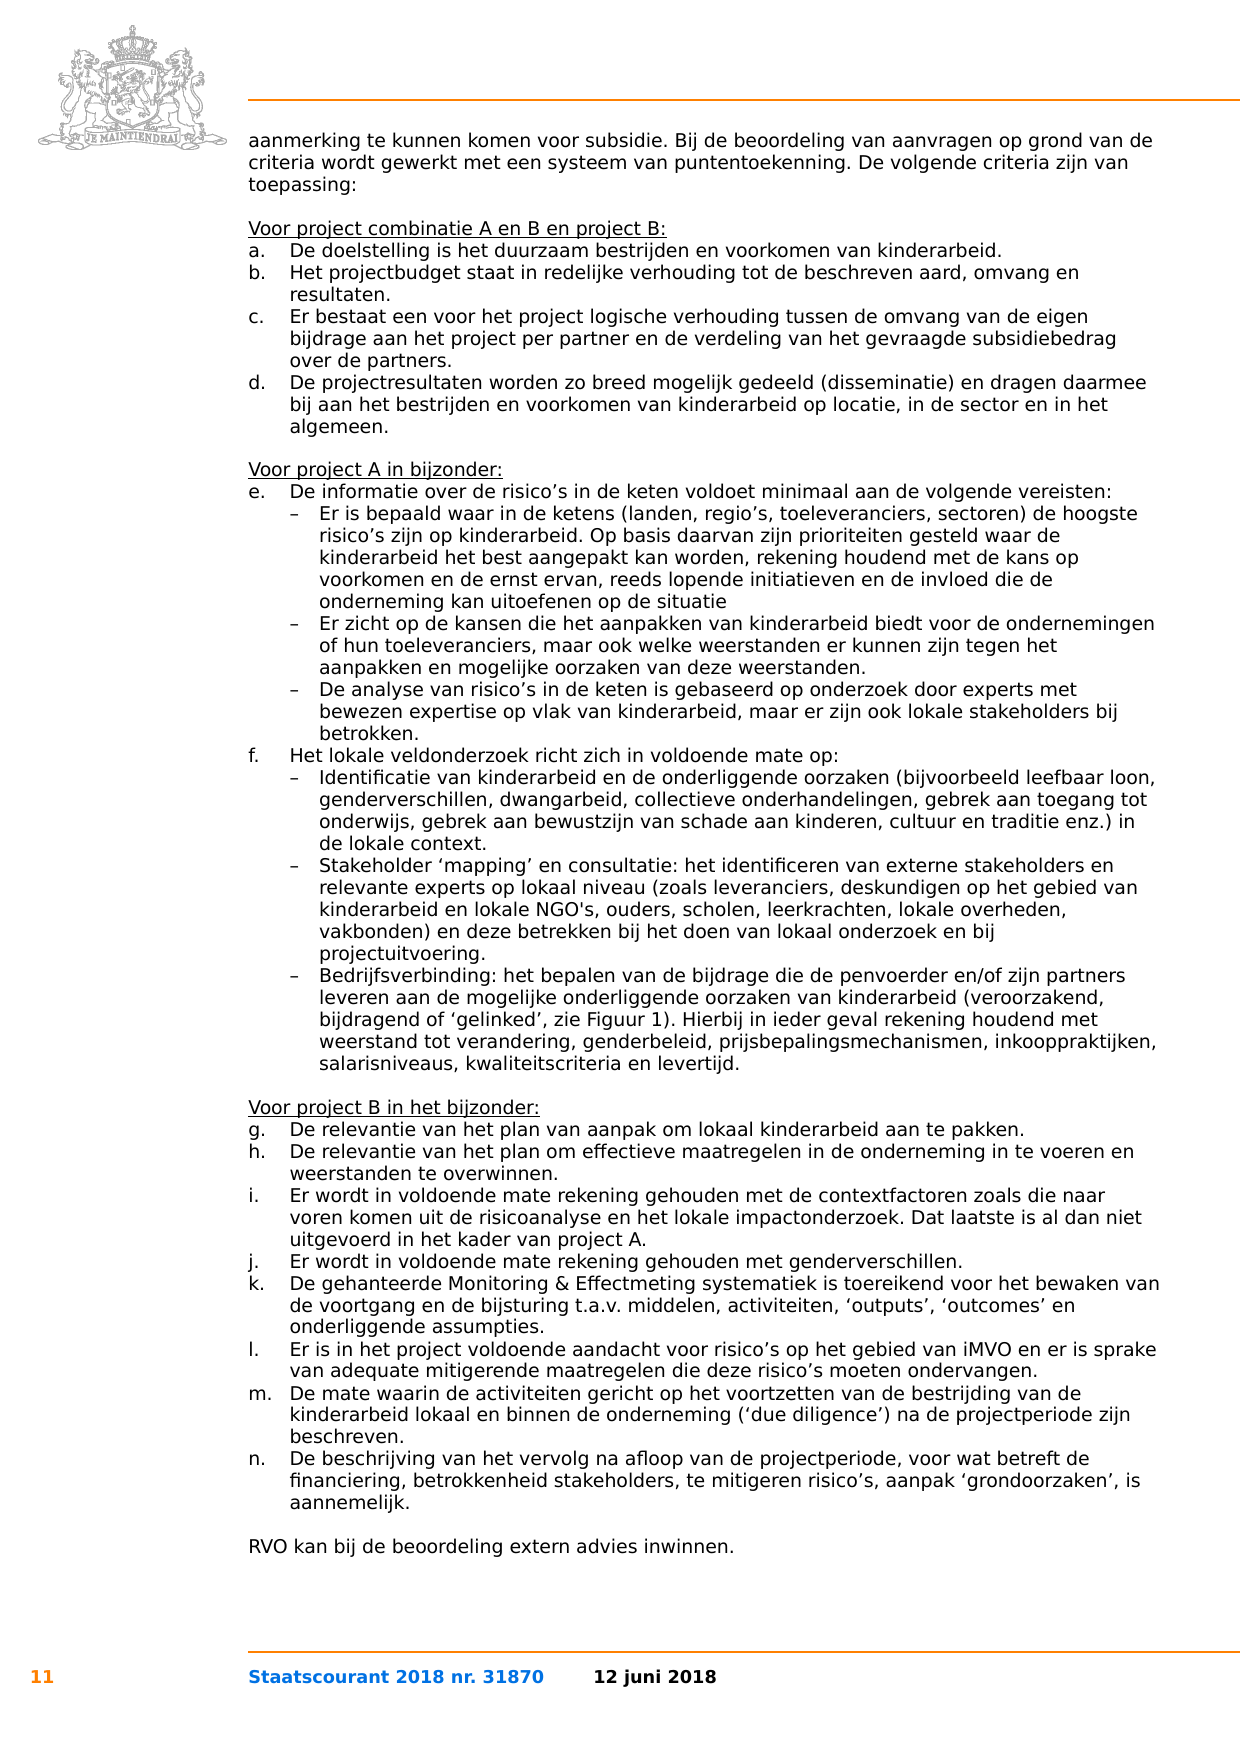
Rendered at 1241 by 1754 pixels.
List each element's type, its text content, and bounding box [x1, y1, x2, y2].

text Voor project A in bijzonder: [248, 459, 1163, 481]
text g. De relevantie van het plan van aanpak om lokaal kinderarbeid aan te pakken. [248, 1119, 1163, 1141]
text a. De doelstelling is het duurzaam bestrijden en voorkomen van kinderarbeid. [248, 240, 1163, 262]
text aanmerking te kunnen komen voor subsidie. Bij de beoordeling van aanvragen op grond van de criteria wordt gewerkt met een systeem van puntentoekenning. De volgende criteria zijn van toepassing: [248, 130, 1163, 196]
picture [38, 25, 227, 150]
text – Er is bepaald waar in de ketens (landen, regio’s, toeleveranciers, sectoren) de hoogste risico’s zijn op kinderarbeid. Op basis daarvan zijn prioriteiten gesteld waar de kinderarbeid het best aangepakt kan worden, rekening houdend met de kans op voorkomen en de ernst ervan, reeds lopende initiatieven en de invloed die de onderneming kan uitoefenen op de situatie [289, 503, 1163, 613]
text f. Het lokale veldonderzoek richt zich in voldoende mate op: [248, 745, 1163, 767]
text d. De projectresultaten worden zo breed mogelijk gedeeld (disseminatie) en dragen daarmee bij aan het bestrijden en voorkomen van kinderarbeid op locatie, in de sector en in het algemeen. [248, 372, 1163, 437]
text l. Er is in het project voldoende aandacht voor risico’s op het gebied van iMVO en er is sprake van adequate mitigerende maatregelen die deze risico’s moeten ondervangen. [248, 1338, 1163, 1382]
text Voor project B in het bijzonder: [248, 1097, 1163, 1119]
text – De analyse van risico’s in de keten is gebaseerd op onderzoek door experts met bewezen expertise op vlak van kinderarbeid, maar er zijn ook lokale stakeholders bij betrokken. [289, 679, 1163, 745]
text k. De gehanteerde Monitoring & Effectmeting systematiek is toereikend voor het bewaken van de voortgang en de bijsturing t.a.v. middelen, activiteiten, ‘outputs’, ‘outcomes’ en onderliggende assumpties. [248, 1272, 1163, 1338]
text – Er zicht op de kansen die het aanpakken van kinderarbeid biedt voor de ondernemingen of hun toeleveranciers, maar ook welke weerstanden er kunnen zijn tegen het aanpakken en mogelijke oorzaken van deze weerstanden. [289, 613, 1163, 679]
text i. Er wordt in voldoende mate rekening gehouden met de contextfactoren zoals die naar voren komen uit de risicoanalyse en het lokale impactonderzoek. Dat laatste is al dan niet uitgevoerd in het kader van project A. [248, 1184, 1163, 1251]
text c. Er bestaat een voor het project logische verhouding tussen de omvang van de eigen bijdrage aan het project per partner en de verdeling van het gevraagde subsidiebedrag over de partners. [248, 306, 1163, 372]
text h. De relevantie van het plan om effectieve maatregelen in de onderneming in te voeren en weerstanden te overwinnen. [248, 1141, 1163, 1184]
text – Identificatie van kinderarbeid en de onderliggende oorzaken (bijvoorbeeld leefbaar loon, genderverschillen, dwangarbeid, collectieve onderhandelingen, gebrek aan toegang tot onderwijs, gebrek aan bewustzijn van schade aan kinderen, cultuur en traditie enz.) in de lokale context. [289, 767, 1163, 855]
text m. De mate waarin de activiteiten gericht op het voortzetten van de bestrijding van de kinderarbeid lokaal en binnen de onderneming (‘due diligence’) na de projectperiode zijn beschreven. [248, 1382, 1163, 1448]
text e. De informatie over de risico’s in de keten voldoet minimaal aan de volgende vereisten: [248, 481, 1163, 503]
text n. De beschrijving van het vervolg na afloop van de projectperiode, voor wat betreft de financiering, betrokkenheid stakeholders, te mitigeren risico’s, aanpak ‘grondoorzaken’, is aannemelijk. [248, 1448, 1163, 1514]
text j. Er wordt in voldoende mate rekening gehouden met genderverschillen. [248, 1251, 1163, 1272]
text – Bedrijfsverbinding: het bepalen van de bijdrage die de penvoerder en/of zijn partners leveren aan de mogelijke onderliggende oorzaken van kinderarbeid (veroorzakend, bijdragend of ‘gelinked’, zie Figuur 1). Hierbij in ieder geval rekening houdend met weerstand tot verandering, genderbeleid, prijsbepalingsmechanismen, inkooppraktijken, salarisniveaus, kwaliteitscriteria en levertijd. [289, 965, 1163, 1075]
text Voor project combinatie A en B en project B: [248, 218, 1163, 240]
text b. Het projectbudget staat in redelijke verhouding tot de beschreven aard, omvang en resultaten. [248, 262, 1163, 306]
text – Stakeholder ‘mapping’ en consultatie: het identificeren van externe stakeholders en relevante experts op lokaal niveau (zoals leveranciers, deskundigen op het gebied van kinderarbeid en lokale NGO's, ouders, scholen, leerkrachten, lokale overheden, vakbonden) en deze betrekken bij het doen van lokaal onderzoek en bij projectuitvoering. [289, 855, 1163, 965]
text RVO kan bij de beoordeling extern advies inwinnen. [248, 1536, 1163, 1558]
